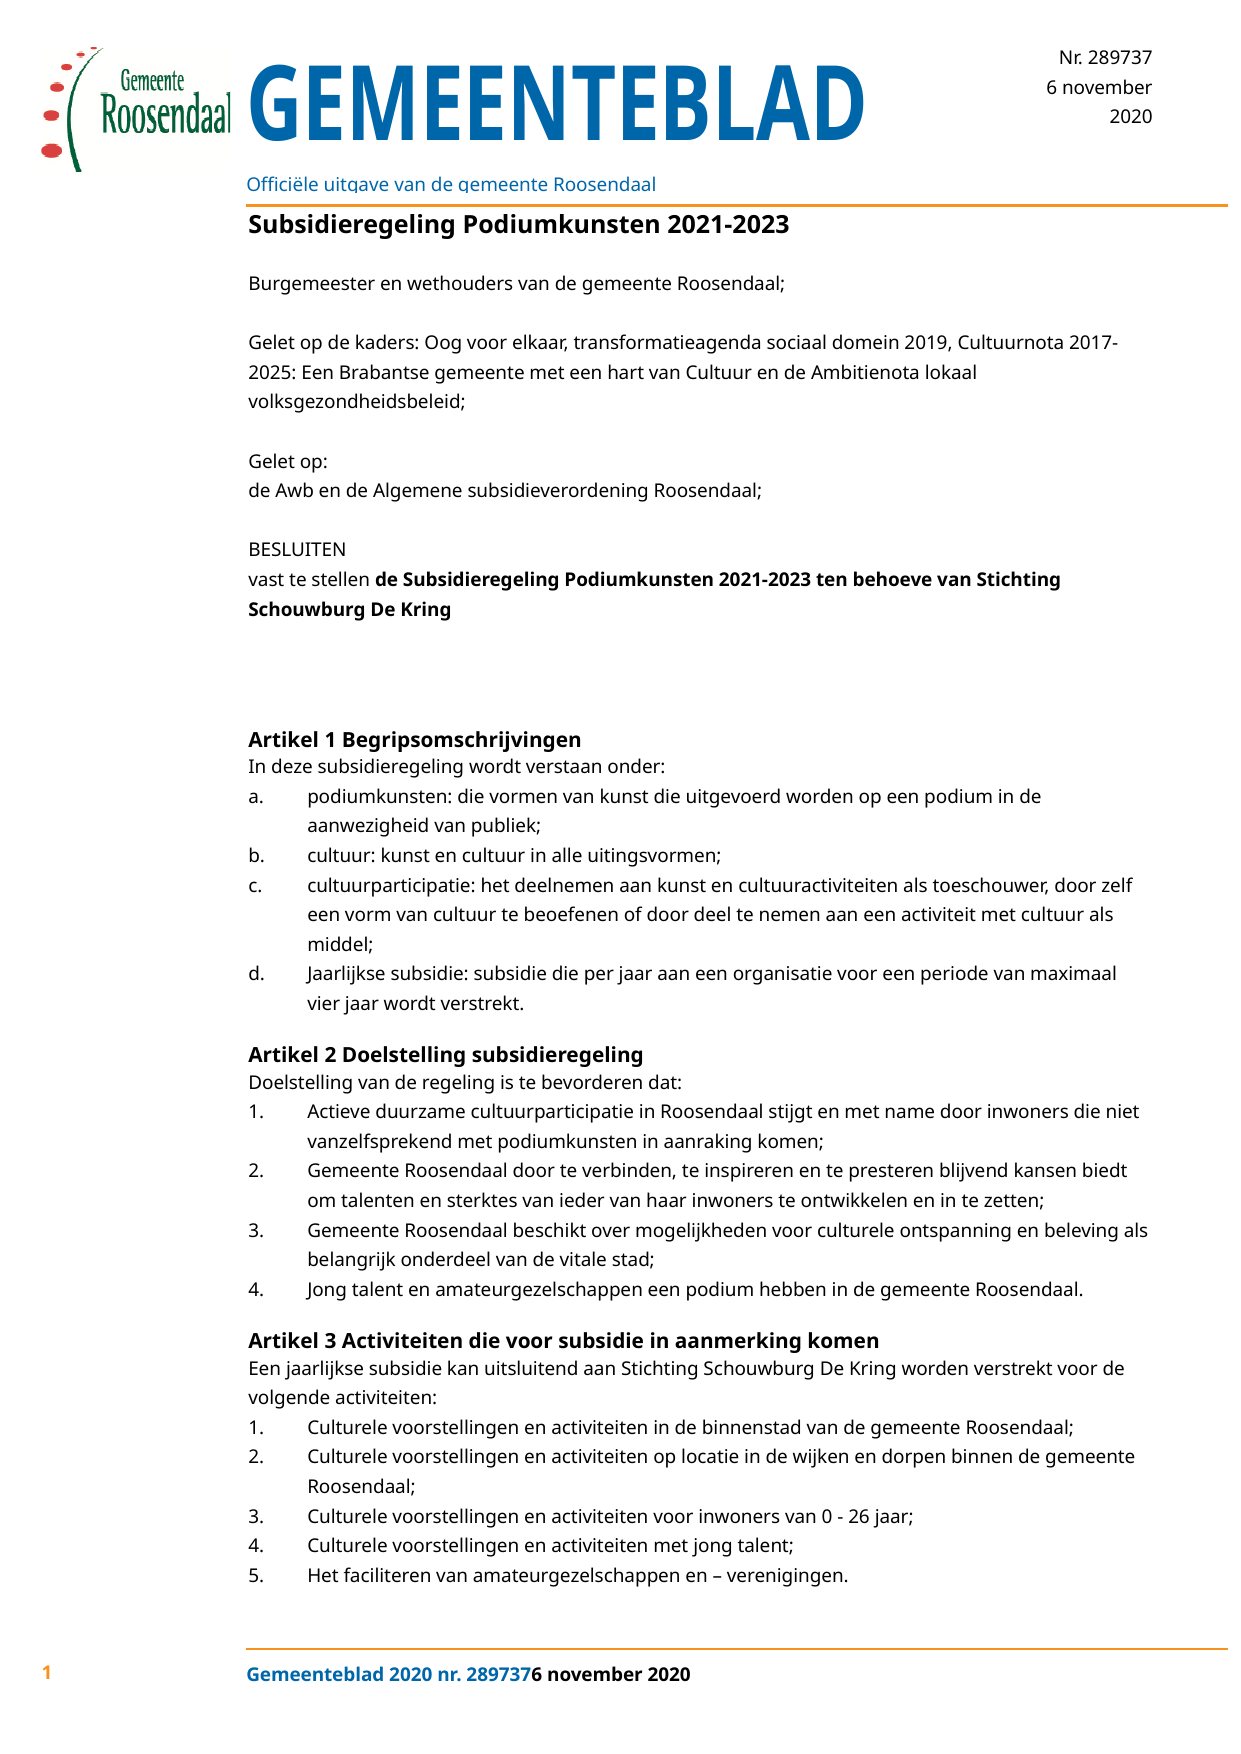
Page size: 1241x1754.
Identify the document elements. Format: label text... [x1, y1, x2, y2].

picture [41, 47, 231, 172]
text In deze subsidieregeling wordt verstaan onder: [248, 753, 1152, 779]
list Culturele voorstellingen en activiteiten in de binnenstad van de gemeente Roosendaal; [248, 1414, 1152, 1440]
text Artikel 3 Activiteiten die voor subsidie in aanmerking komen [248, 1326, 1152, 1355]
list cultuurparticipatie: het deelnemen aan kunst en cultuuractiviteiten als toeschouwer, door zelf een vorm van cultuur te beoefenen of door deel te nemen aan een activiteit met cultuur als middel; [248, 872, 1152, 957]
list cultuur: kunst en cultuur in alle uitingsvormen; [248, 842, 1152, 868]
text BESLUITEN [248, 537, 1152, 562]
list podiumkunsten: die vormen van kunst die uitgevoerd worden op een podium in de aanwezigheid van publiek; [248, 783, 1152, 838]
text de Awb en de Algemene subsidieverordening Roosendaal; [248, 477, 1152, 503]
list Actieve duurzame cultuurparticipatie in Roosendaal stijgt en met name door inwoners die niet vanzelfsprekend met podiumkunsten in aanraking komen; [248, 1098, 1152, 1154]
text Gelet op: [248, 448, 1152, 473]
list Jong talent en amateurgezelschappen een podium hebben in de gemeente Roosendaal. [248, 1276, 1152, 1302]
text Burgemeester en wethouders van de gemeente Roosendaal; [248, 270, 1152, 296]
list Culturele voorstellingen en activiteiten op locatie in de wijken en dorpen binnen de gemeente Roosendaal; [248, 1444, 1152, 1499]
text Een jaarlijkse subsidie kan uitsluitend aan Stichting Schouwburg De Kring worden verstrekt voor de volgende activiteiten: [248, 1355, 1152, 1410]
text Doelstelling van de regeling is te bevorderen dat: [248, 1069, 1152, 1095]
list Jaarlijkse subsidie: subsidie die per jaar aan een organisatie voor een periode van maximaal vier jaar wordt verstrekt. [248, 961, 1152, 1016]
text Subsidieregeling Podiumkunsten 2021-2023 [248, 207, 1152, 241]
text Artikel 1 Begripsomschrijvingen [248, 725, 1152, 753]
text Artikel 2 Doelstelling subsidieregeling [248, 1041, 1152, 1069]
list Het faciliteren van amateurgezelschappen en – verenigingen. [248, 1562, 1152, 1588]
list Culturele voorstellingen en activiteiten met jong talent; [248, 1532, 1152, 1558]
list Gemeente Roosendaal door te verbinden, te inspireren en te presteren blijvend kansen biedt om talenten en sterktes van ieder van haar inwoners te ontwikkelen en in te zetten; [248, 1158, 1152, 1213]
list Culturele voorstellingen en activiteiten voor inwoners van 0 - 26 jaar; [248, 1503, 1152, 1528]
text vast te stellen de Subsidieregeling Podiumkunsten 2021-2023 ten behoeve van Stichting Schouwburg De Kring [248, 566, 1152, 621]
text Gelet op de kaders: Oog voor elkaar, transformatieagenda sociaal domein 2019, Cultuurnota 2017-2025: Een Brabantse gemeente met een hart van Cultuur en de Ambitienota lokaal volksgezondheidsbeleid; [248, 329, 1152, 414]
list Gemeente Roosendaal beschikt over mogelijkheden voor culturele ontspanning en beleving als belangrijk onderdeel van de vitale stad; [248, 1217, 1152, 1272]
